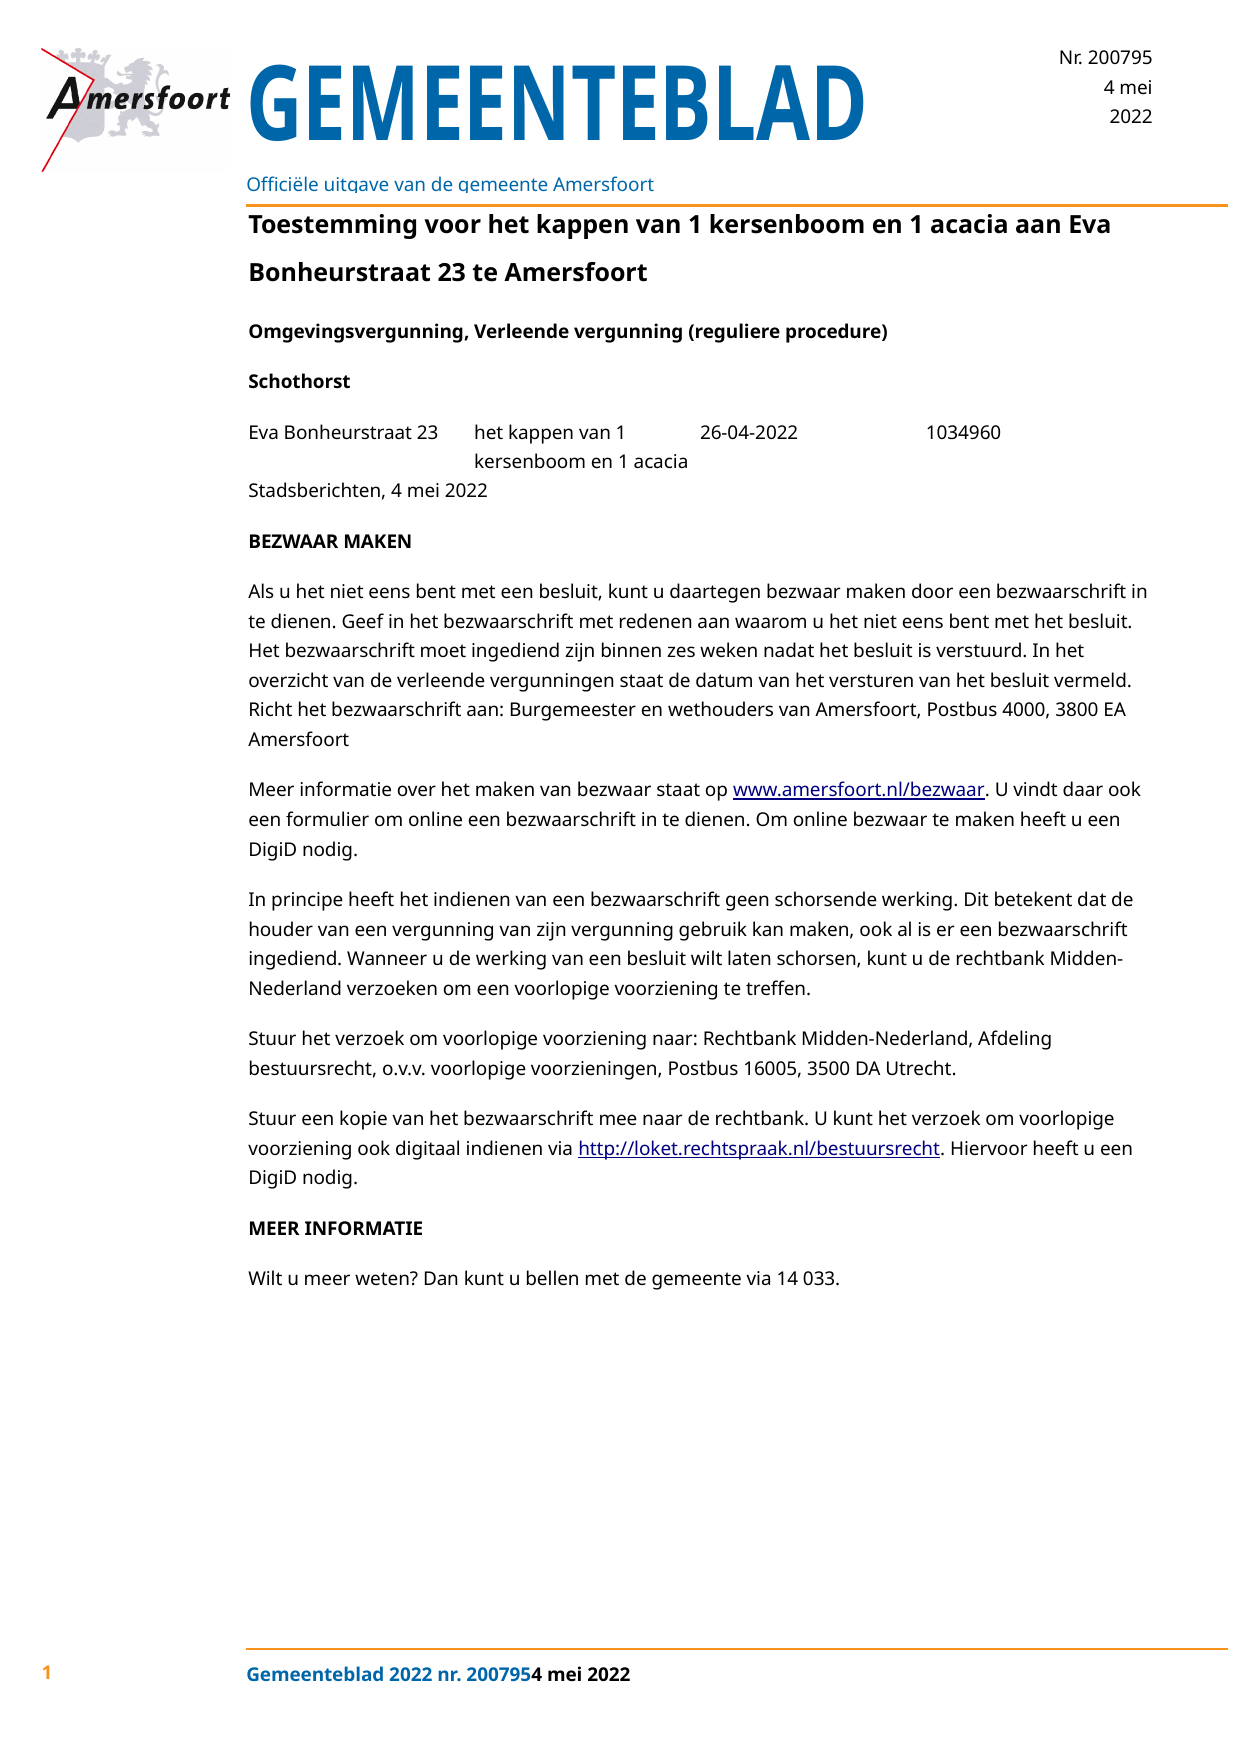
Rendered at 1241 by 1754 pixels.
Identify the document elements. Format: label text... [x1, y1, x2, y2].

table_header het kappen van 1 kersenboom en 1 acacia [474, 419, 700, 474]
text MEER INFORMATIE [248, 1215, 1152, 1241]
text BEZWAAR MAKEN [248, 528, 1152, 553]
text Meer informatie over het maken van bezwaar staat op www.amersfoort.nl/bezwaar. U vindt daar ook een formulier om online een bezwaarschrift in te dienen. Om online bezwaar te maken heeft u een DigiD nodig. [248, 777, 1152, 861]
text Omgevingsvergunning, Verleende vergunning (reguliere procedure) [248, 318, 1152, 344]
text Wilt u meer weten? Dan kunt u bellen met de gemeente via 14 033. [248, 1265, 1152, 1291]
table_header Eva Bonheurstraat 23 [248, 419, 474, 474]
text Toestemming voor het kappen van 1 kersenboom en 1 acacia aan Eva Bonheurstraat 23 te Amersfoort [248, 207, 1152, 288]
text Stuur een kopie van het bezwaarschrift mee naar de rechtbank. U kunt het verzoek om voorlopige voorziening ook digitaal indienen via http://loket.rechtspraak.nl/bestuursrecht. Hiervoor heeft u een DigiD nodig. [248, 1105, 1152, 1190]
table_header 1034960 [926, 419, 1152, 474]
picture [41, 47, 231, 172]
table_header 26-04-2022 [700, 419, 926, 474]
text Schothorst [248, 368, 1152, 394]
text Stadsberichten, 4 mei 2022 [248, 477, 1152, 503]
text Stuur het verzoek om voorlopige voorziening naar: Rechtbank Midden-Nederland, Afdeling bestuursrecht, o.v.v. voorlopige voorzieningen, Postbus 16005, 3500 DA Utrecht. [248, 1025, 1152, 1081]
text Als u het niet eens bent met een besluit, kunt u daartegen bezwaar maken door een bezwaarschrift in te dienen. Geef in het bezwaarschrift met redenen aan waarom u het niet eens bent met het besluit. Het bezwaarschrift moet ingediend zijn binnen zes weken nadat het besluit is verstuurd. In het overzicht van de verleende vergunningen staat de datum van het versturen van het besluit vermeld. Richt het bezwaarschrift aan: Burgemeester en wethouders van Amersfoort, Postbus 4000, 3800 EA Amersfoort [248, 578, 1152, 752]
text In principe heeft het indienen van een bezwaarschrift geen schorsende werking. Dit betekent dat de houder van een vergunning van zijn vergunning gebruik kan maken, ook al is er een bezwaarschrift ingediend. Wanneer u de werking van een besluit wilt laten schorsen, kunt u de rechtbank Midden-Nederland verzoeken om een voorlopige voorziening te treffen. [248, 886, 1152, 1001]
